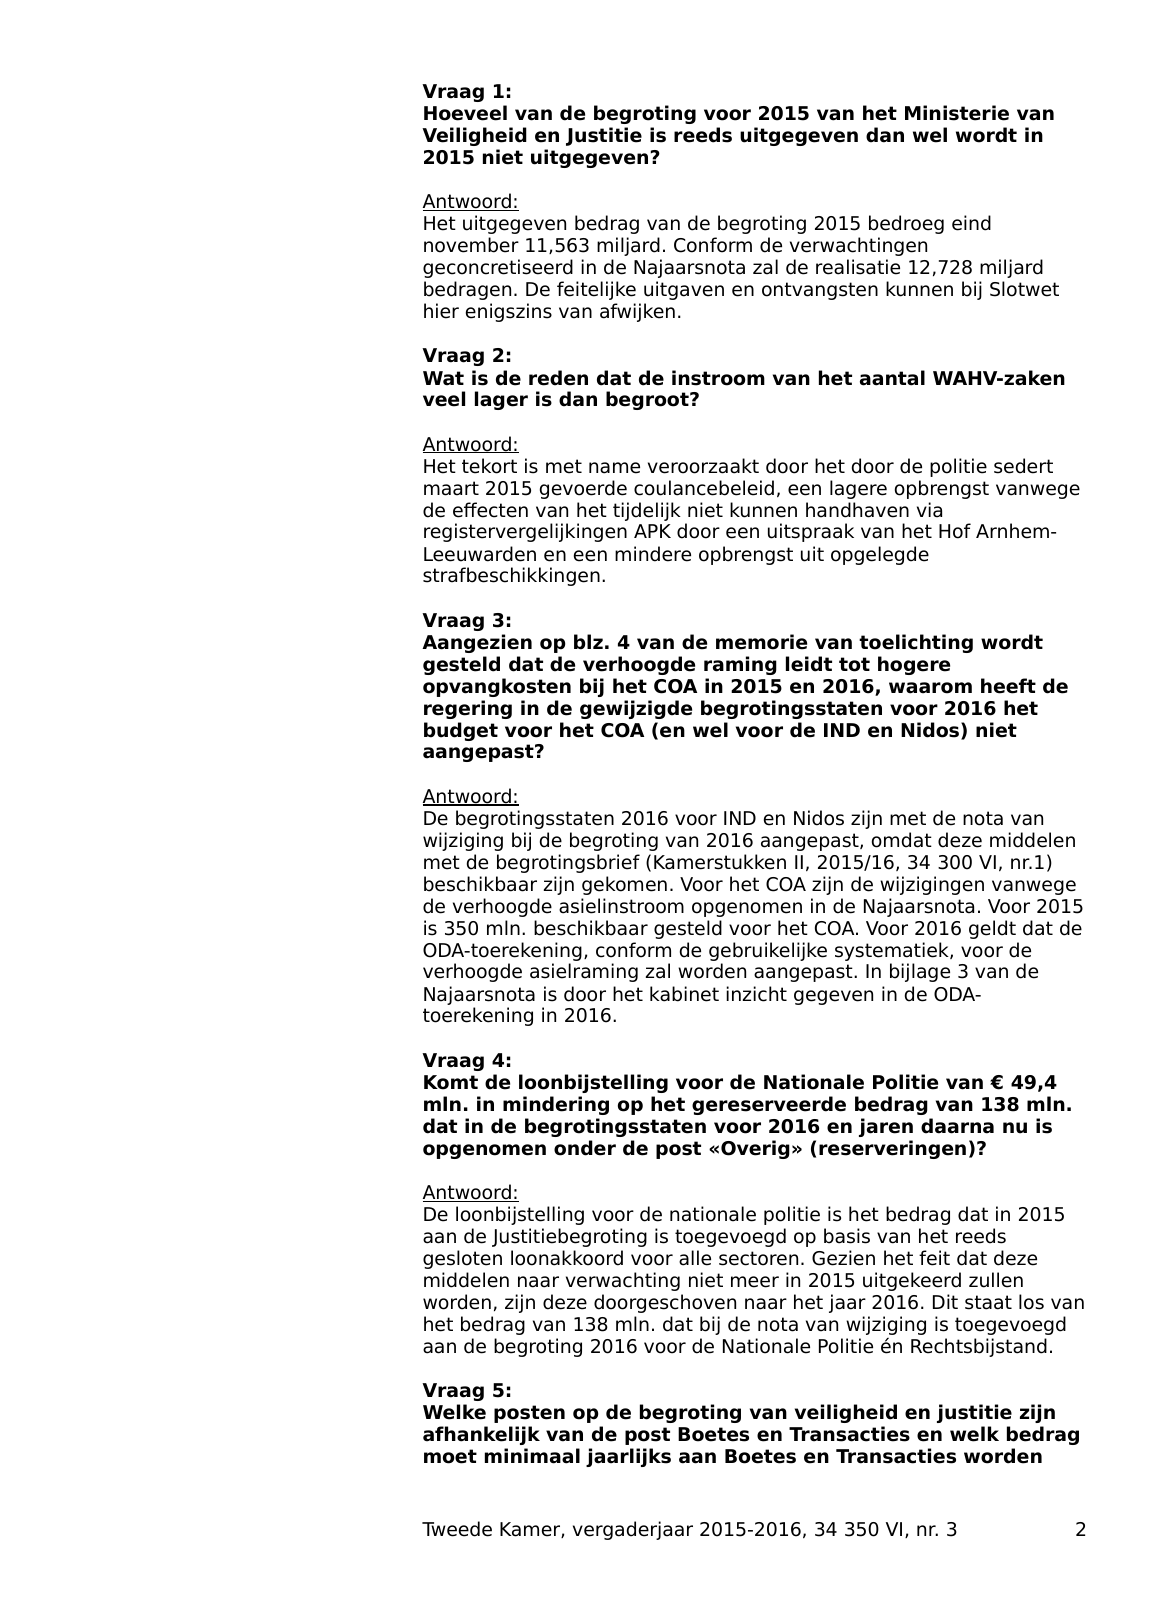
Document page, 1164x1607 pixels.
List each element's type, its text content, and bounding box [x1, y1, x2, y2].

text Aangezien op blz. 4 van de memorie van toelichting wordt gesteld dat de verhoogde raming leidt tot hogere opvangkosten bij het COA in 2015 en 2016, waarom heeft de regering in de gewijzigde begrotingsstaten voor 2016 het budget voor het COA (en wel voor de IND en Nidos) niet aangepast? [422, 632, 1087, 763]
text Wat is de reden dat de instroom van het aantal WAHV-zaken veel lager is dan begroot? [422, 367, 1087, 411]
text Komt de loonbijstelling voor de Nationale Politie van € 49,4 mln. in mindering op het gereserveerde bedrag van 138 mln. dat in de begrotingsstaten voor 2016 en jaren daarna nu is opgenomen onder de post «Overig» (reserveringen)? [422, 1072, 1087, 1159]
text Vraag 5: [422, 1380, 1087, 1402]
text Antwoord: [422, 433, 1087, 456]
text Vraag 1: [422, 81, 1087, 103]
text Welke posten op de begroting van veiligheid en justitie zijn afhankelijk van de post Boetes en Transacties en welk bedrag moet minimaal jaarlijks aan Boetes en Transacties worden [422, 1402, 1087, 1468]
text Antwoord: [422, 191, 1087, 213]
text De begrotingsstaten 2016 voor IND en Nidos zijn met de nota van wijziging bij de begroting van 2016 aangepast, omdat deze middelen met de begrotingsbrief (Kamerstukken II, 2015/16, 34 300 VI, nr.1) beschikbaar zijn gekomen. Voor het COA zijn de wijzigingen vanwege de verhoogde asielinstroom opgenomen in de Najaarsnota. Voor 2015 is 350 mln. beschikbaar gesteld voor het COA. Voor 2016 geldt dat de ODA-toerekening, conform de gebruikelijke systematiek, voor de verhoogde asielraming zal worden aangepast. In bijlage 3 van de Najaarsnota is door het kabinet inzicht gegeven in de ODA-toerekening in 2016. [422, 808, 1087, 1027]
text Hoeveel van de begroting voor 2015 van het Ministerie van Veiligheid en Justitie is reeds uitgegeven dan wel wordt in 2015 niet uitgegeven? [422, 103, 1087, 169]
text Vraag 4: [422, 1049, 1087, 1072]
text Antwoord: [422, 1182, 1087, 1204]
text Het uitgegeven bedrag van de begroting 2015 bedroeg eind november 11,563 miljard. Conform de verwachtingen geconcretiseerd in de Najaarsnota zal de realisatie 12,728 miljard bedragen. De feitelijke uitgaven en ontvangsten kunnen bij Slotwet hier enigszins van afwijken. [422, 213, 1087, 323]
text Vraag 2: [422, 345, 1087, 367]
text Vraag 3: [422, 609, 1087, 632]
text De loonbijstelling voor de nationale politie is het bedrag dat in 2015 aan de Justitiebegroting is toegevoegd op basis van het reeds gesloten loonakkoord voor alle sectoren. Gezien het feit dat deze middelen naar verwachting niet meer in 2015 uitgekeerd zullen worden, zijn deze doorgeschoven naar het jaar 2016. Dit staat los van het bedrag van 138 mln. dat bij de nota van wijziging is toegevoegd aan de begroting 2016 voor de Nationale Politie én Rechtsbijstand. [422, 1204, 1087, 1357]
text Het tekort is met name veroorzaakt door het door de politie sedert maart 2015 gevoerde coulancebeleid, een lagere opbrengst vanwege de effecten van het tijdelijk niet kunnen handhaven via registervergelijkingen APK door een uitspraak van het Hof Arnhem-Leeuwarden en een mindere opbrengst uit opgelegde strafbeschikkingen. [422, 456, 1087, 587]
text Antwoord: [422, 786, 1087, 808]
